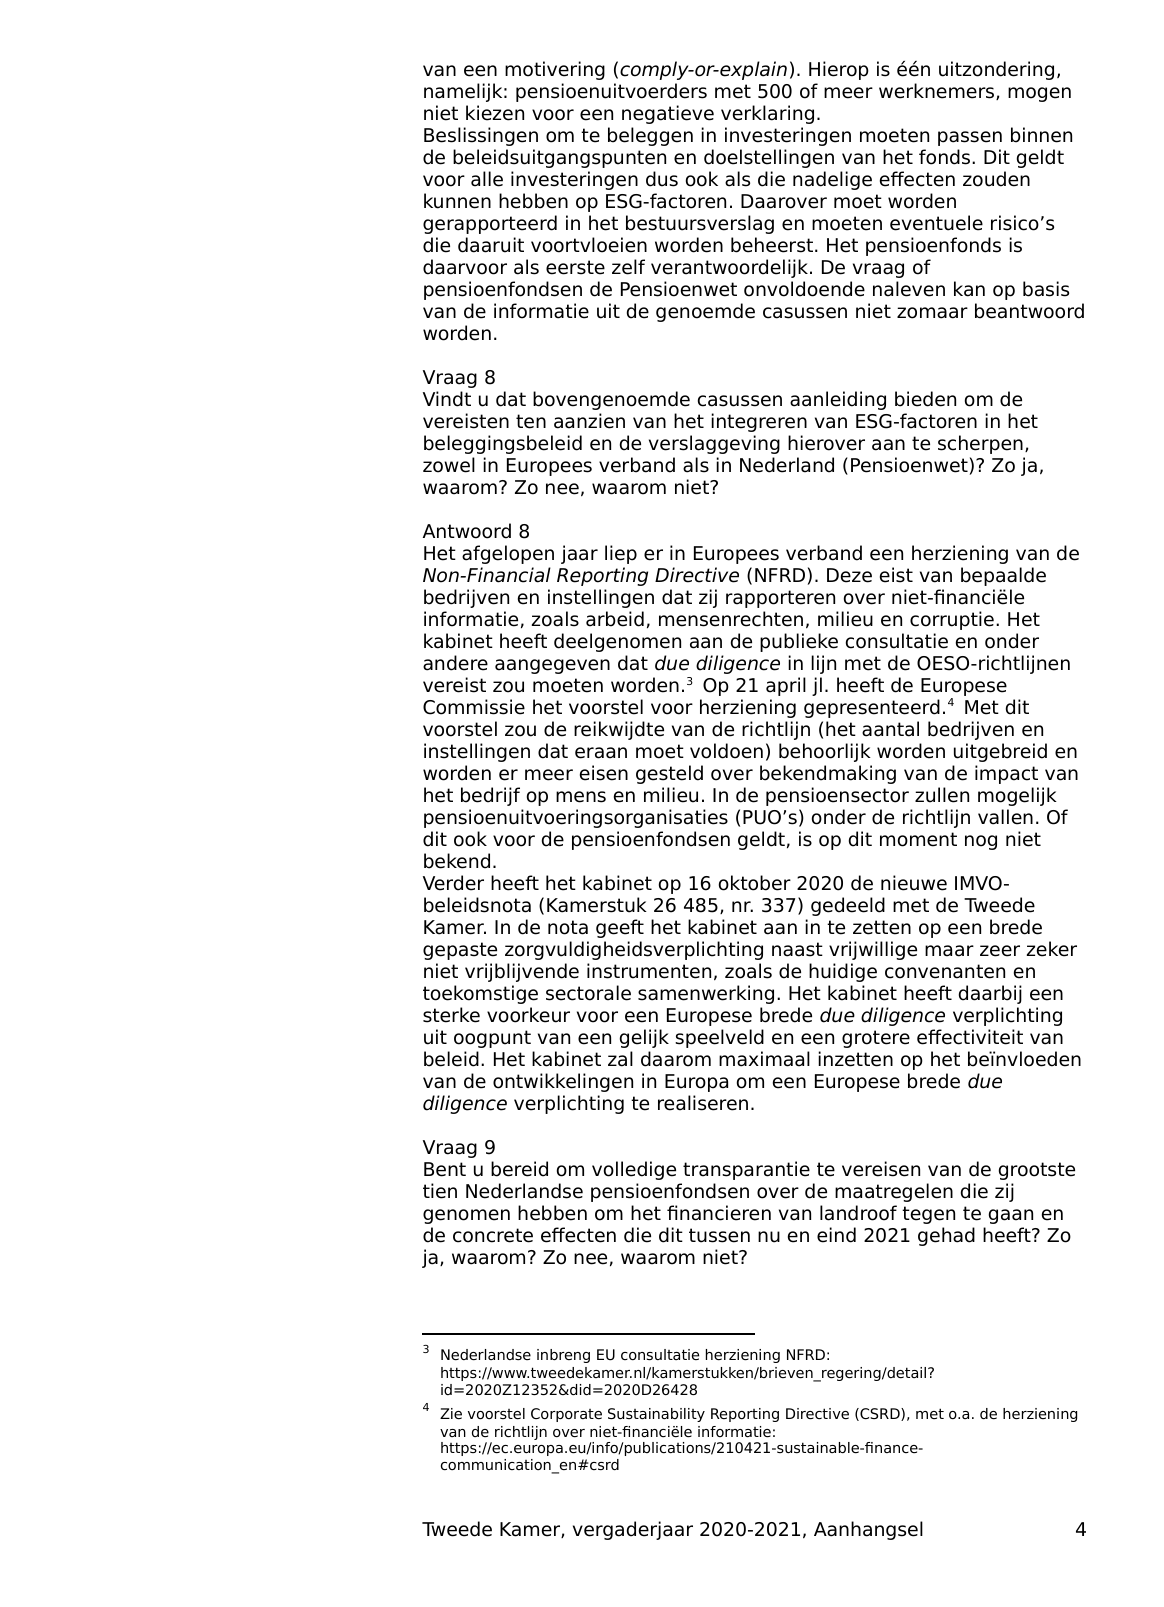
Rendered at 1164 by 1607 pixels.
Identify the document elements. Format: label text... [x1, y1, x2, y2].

text Vraag 8 [422, 367, 1087, 389]
text Antwoord 8 [422, 521, 1087, 543]
text Vraag 9 [422, 1137, 1087, 1159]
text Beslissingen om te beleggen in investeringen moeten passen binnen de beleidsuitgangspunten en doelstellingen van het fonds. Dit geldt voor alle investeringen dus ook als die nadelige effecten zouden kunnen hebben op ESG-factoren. Daarover moet worden gerapporteerd in het bestuursverslag en moeten eventuele risico’s die daaruit voortvloeien worden beheerst. Het pensioenfonds is daarvoor als eerste zelf verantwoordelijk. De vraag of pensioenfondsen de Pensioenwet onvoldoende naleven kan op basis van de informatie uit de genoemde casussen niet zomaar beantwoord worden. [422, 125, 1087, 345]
text Zie voorstel Corporate Sustainability Reporting Directive (CSRD), met o.a. de herziening van de richtlijn over niet-financiële informatie: https://ec.europa.eu/info/publications/210421-sustainable-finance-communication_en#csrd [422, 1402, 1087, 1474]
text Bent u bereid om volledige transparantie te vereisen van de grootste tien Nederlandse pensioenfondsen over de maatregelen die zij genomen hebben om het financieren van landroof tegen te gaan en de concrete effecten die dit tussen nu en eind 2021 gehad heeft? Zo ja, waarom? Zo nee, waarom niet? [422, 1159, 1087, 1268]
text van een motivering (comply-or-explain). Hierop is één uitzondering, namelijk: pensioenuitvoerders met 500 of meer werknemers, mogen niet kiezen voor een negatieve verklaring. [422, 59, 1087, 125]
text Nederlandse inbreng EU consultatie herziening NFRD: https://www.tweedekamer.nl/kamerstukken/brieven_regering/detail?id=2020Z12352&did=2020D26428 [422, 1343, 1087, 1399]
text Vindt u dat bovengenoemde casussen aanleiding bieden om de vereisten ten aanzien van het integreren van ESG-factoren in het beleggingsbeleid en de verslaggeving hierover aan te scherpen, zowel in Europees verband als in Nederland (Pensioenwet)? Zo ja, waarom? Zo nee, waarom niet? [422, 389, 1087, 499]
text Het afgelopen jaar liep er in Europees verband een herziening van de Non-Financial Reporting Directive (NFRD). Deze eist van bepaalde bedrijven en instellingen dat zij rapporteren over niet-financiële informatie, zoals arbeid, mensenrechten, milieu en corruptie. Het kabinet heeft deelgenomen aan de publieke consultatie en onder andere aangegeven dat due diligence in lijn met de OESO-richtlijnen vereist zou moeten worden. Op 21 april jl. heeft de Europese Commissie het voorstel voor herziening gepresenteerd. Met dit voorstel zou de reikwijdte van de richtlijn (het aantal bedrijven en instellingen dat eraan moet voldoen) behoorlijk worden uitgebreid en worden er meer eisen gesteld over bekendmaking van de impact van het bedrijf op mens en milieu. In de pensioensector zullen mogelijk pensioenuitvoeringsorganisaties (PUO’s) onder de richtlijn vallen. Of dit ook voor de pensioenfondsen geldt, is op dit moment nog niet bekend. [422, 543, 1087, 873]
text Verder heeft het kabinet op 16 oktober 2020 de nieuwe IMVO-beleidsnota (Kamerstuk 26 485, nr. 337) gedeeld met de Tweede Kamer. In de nota geeft het kabinet aan in te zetten op een brede gepaste zorgvuldigheidsverplichting naast vrijwillige maar zeer zeker niet vrijblijvende instrumenten, zoals de huidige convenanten en toekomstige sectorale samenwerking. Het kabinet heeft daarbij een sterke voorkeur voor een Europese brede due diligence verplichting uit oogpunt van een gelijk speelveld en een grotere effectiviteit van beleid. Het kabinet zal daarom maximaal inzetten op het beïnvloeden van de ontwikkelingen in Europa om een Europese brede due diligence verplichting te realiseren. [422, 873, 1087, 1114]
